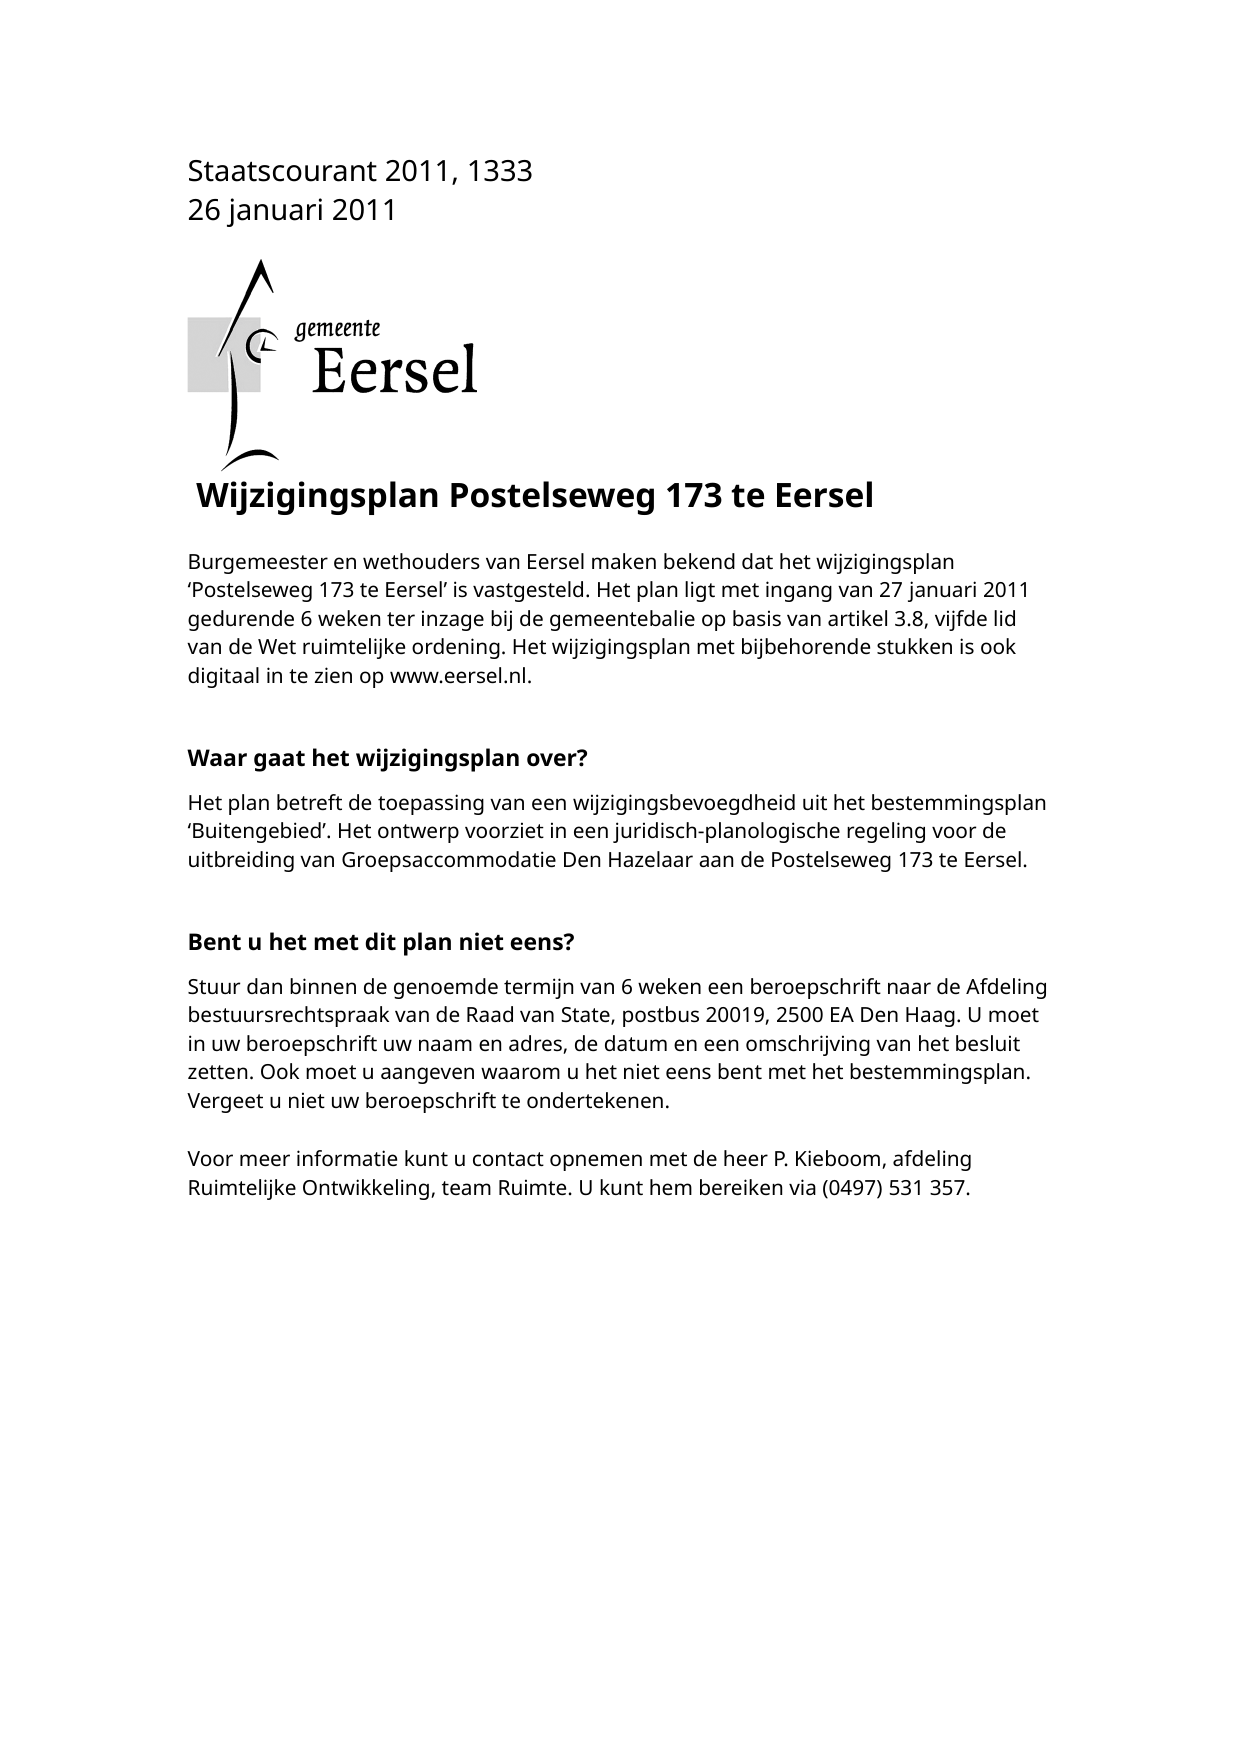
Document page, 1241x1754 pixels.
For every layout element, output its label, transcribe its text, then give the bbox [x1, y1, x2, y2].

text Het plan betreft de toepassing van een wijzigingsbevoegdheid uit het bestemmingsplan ‘Buitengebied’. Het ontwerp voorziet in een juridisch-planologische regeling voor de uitbreiding van Groepsaccommodatie Den Hazelaar aan de Postelseweg 173 te Eersel. [187, 788, 1053, 873]
text 26 januari 2011 [187, 190, 1053, 229]
picture [187, 258, 477, 472]
text Stuur dan binnen de genoemde termijn van 6 weken een beroepschrift naar de Afdeling bestuursrechtspraak van de Raad van State, postbus 20019, 2500 EA Den Haag. U moet in uw beroepschrift uw naam en adres, de datum en een omschrijving van het besluit zetten. Ook moet u aangeven waarom u het niet eens bent met het bestemmingsplan. Vergeet u niet uw beroepschrift te ondertekenen. [187, 972, 1053, 1114]
text Voor meer informatie kunt u contact opnemen met de heer P. Kieboom, afdeling Ruimtelijke Ontwikkeling, team Ruimte. U kunt hem bereiken via (0497) 531 357. [187, 1144, 1053, 1201]
text Staatscourant 2011, 1333 [187, 150, 1053, 190]
text Burgemeester en wethouders van Eersel maken bekend dat het wijzigingsplan ‘Postelseweg 173 te Eersel’ is vastgesteld. Het plan ligt met ingang van 27 januari 2011 gedurende 6 weken ter inzage bij de gemeentebalie op basis van artikel 3.8, vijfde lid van de Wet ruimtelijke ordening. Het wijzigingsplan met bijbehorende stukken is ook digitaal in te zien op www.eersel.nl. [187, 547, 1053, 689]
subtitle Bent u het met dit plan niet eens? [187, 926, 1053, 957]
subtitle Wijzigingsplan Postelseweg 173 te Eersel [187, 271, 1053, 517]
subtitle Waar gaat het wijzigingsplan over? [187, 742, 1053, 773]
